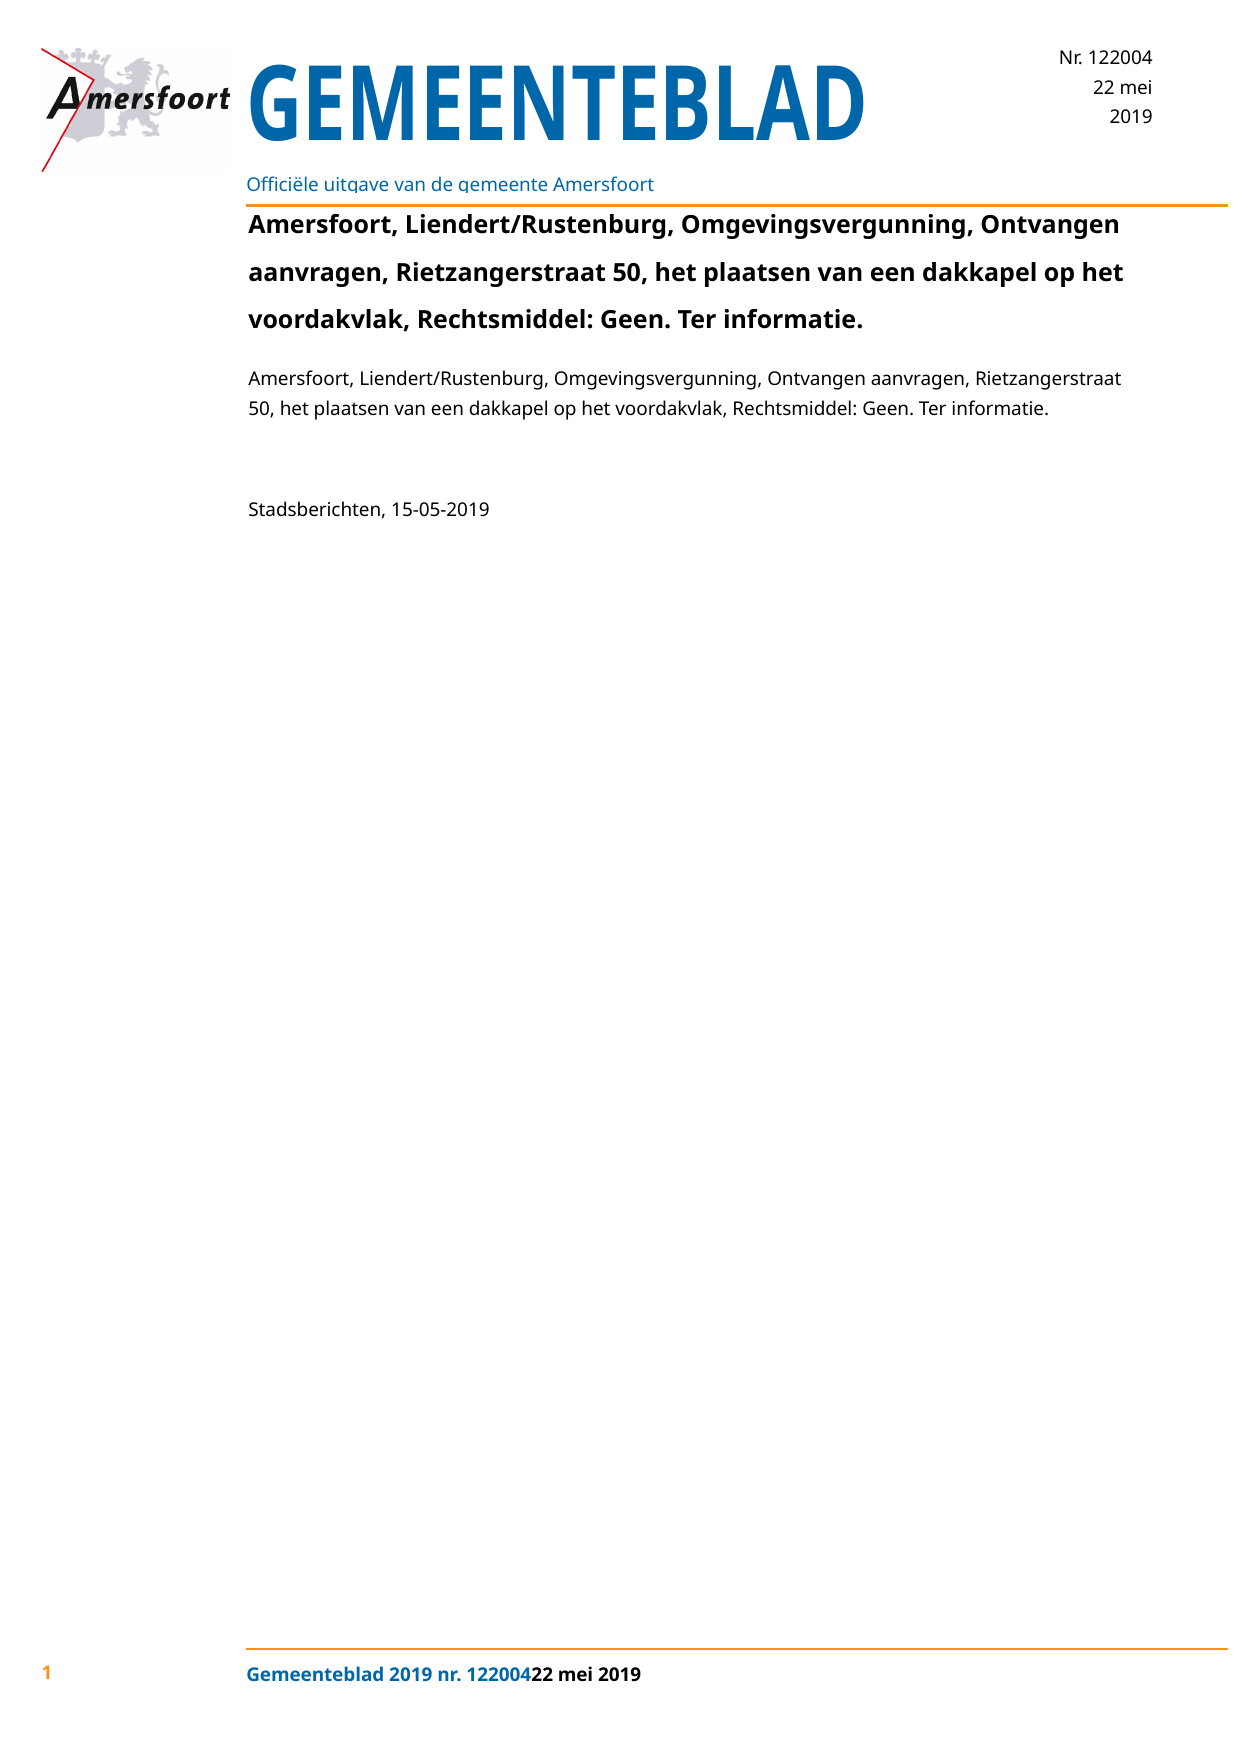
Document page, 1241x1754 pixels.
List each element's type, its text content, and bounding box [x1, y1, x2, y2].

picture [41, 47, 231, 172]
text Stadsberichten, 15-05-2019 [248, 496, 1152, 522]
text Amersfoort, Liendert/Rustenburg, Omgevingsvergunning, Ontvangen aanvragen, Rietzangerstraat 50, het plaatsen van een dakkapel op het voordakvlak, Rechtsmiddel: Geen. Ter informatie. [248, 366, 1152, 421]
text Amersfoort, Liendert/Rustenburg, Omgevingsvergunning, Ontvangen aanvragen, Rietzangerstraat 50, het plaatsen van een dakkapel op het voordakvlak, Rechtsmiddel: Geen. Ter informatie. [248, 207, 1152, 336]
